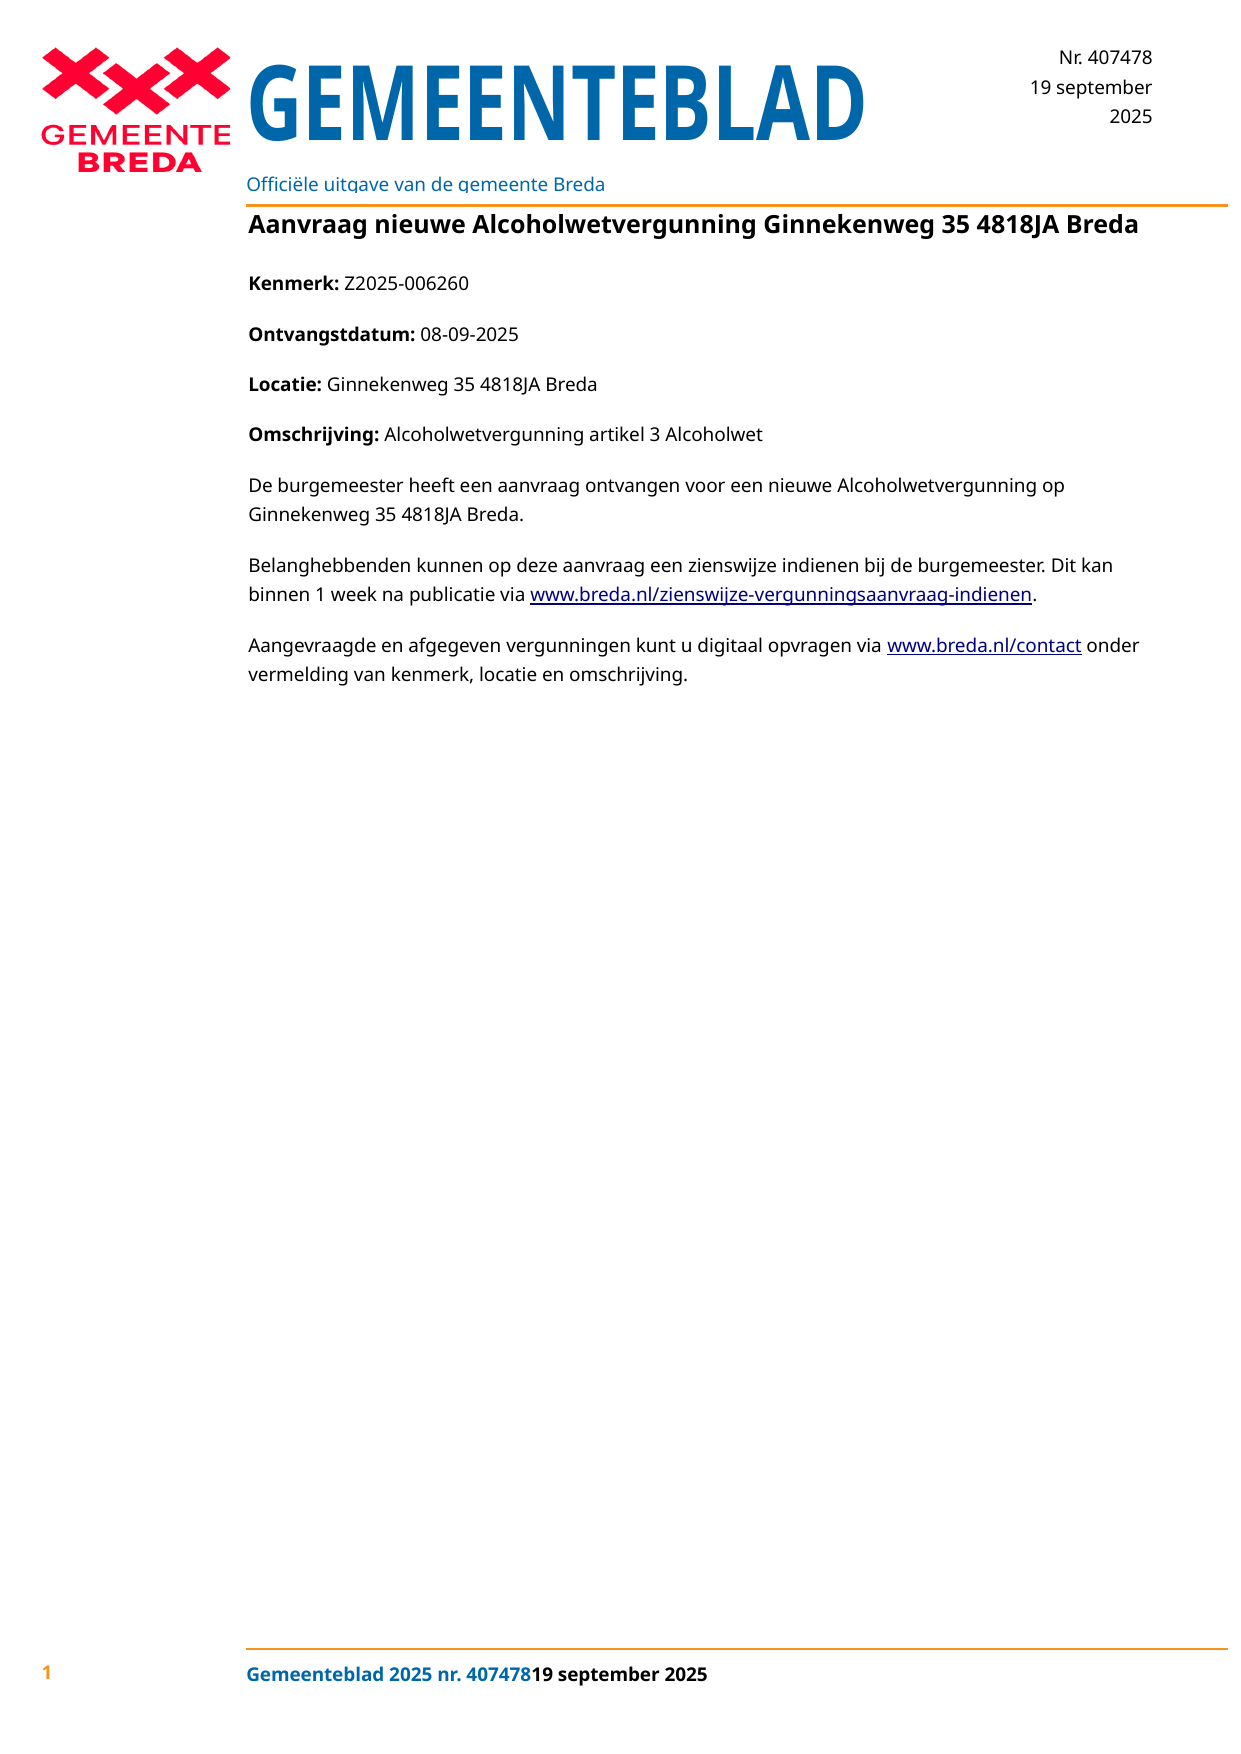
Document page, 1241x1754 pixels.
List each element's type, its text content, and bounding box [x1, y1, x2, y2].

text De burgemeester heeft een aanvraag ontvangen voor een nieuwe Alcoholwetvergunning op Ginnekenweg 35 4818JA Breda. [248, 472, 1152, 527]
text Kenmerk: Z2025-006260 [248, 270, 1152, 296]
picture [41, 47, 231, 172]
text Ontvangstdatum: 08-09-2025 [248, 321, 1152, 346]
text Belanghebbenden kunnen op deze aanvraag een zienswijze indienen bij de burgemeester. Dit kan binnen 1 week na publicatie via www.breda.nl/zienswijze-vergunningsaanvraag-indienen. [248, 552, 1152, 607]
text Locatie: Ginnekenweg 35 4818JA Breda [248, 371, 1152, 397]
text Aanvraag nieuwe Alcoholwetvergunning Ginnekenweg 35 4818JA Breda [248, 207, 1152, 241]
text Omschrijving: Alcoholwetvergunning artikel 3 Alcoholwet [248, 422, 1152, 447]
text Aangevraagde en afgegeven vergunningen kunt u digitaal opvragen via www.breda.nl/contact onder vermelding van kenmerk, locatie en omschrijving. [248, 632, 1152, 687]
